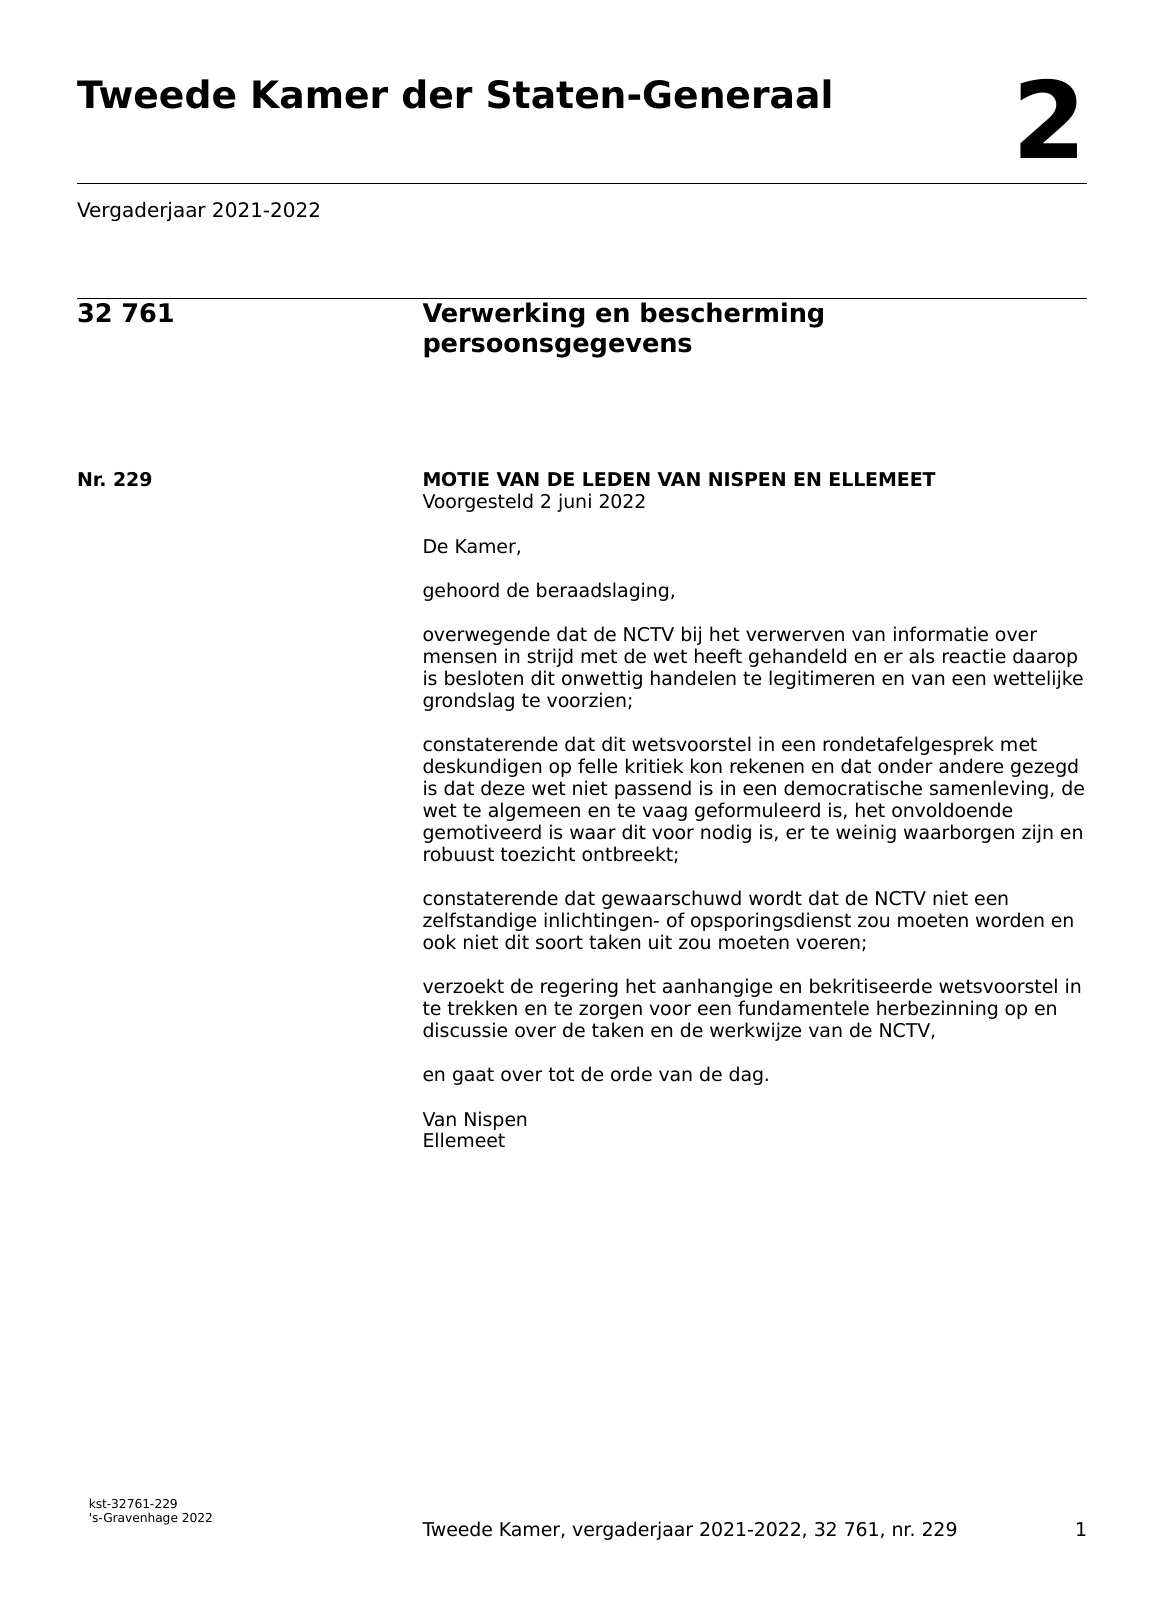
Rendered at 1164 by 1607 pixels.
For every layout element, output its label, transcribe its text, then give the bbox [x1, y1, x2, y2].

text gehoord de beraadslaging, [422, 580, 1087, 602]
table_header Tweede Kamer der Staten-Generaal [77, 59, 886, 183]
text constaterende dat gewaarschuwd wordt dat de NCTV niet een zelfstandige inlichtingen- of opsporingsdienst zou moeten worden en ook niet dit soort taken uit zou moeten voeren; [422, 888, 1087, 954]
table_header 2 [886, 59, 1087, 183]
text Voorgesteld 2 juni 2022 [422, 491, 1087, 513]
text verzoekt de regering het aanhangige en bekritiseerde wetsvoorstel in te trekken en te zorgen voor een fundamentele herbezinning op en discussie over de taken en de werkwijze van de NCTV, [422, 976, 1087, 1042]
text constaterende dat dit wetsvoorstel in een rondetafelgesprek met deskundigen op felle kritiek kon rekenen en dat onder andere gezegd is dat deze wet niet passend is in een democratische samenleving, de wet te algemeen en te vaag geformuleerd is, het onvoldoende gemotiveerd is waar dit voor nodig is, er te weinig waarborgen zijn en robuust toezicht ontbreekt; [422, 734, 1087, 866]
text en gaat over tot de orde van de dag. [422, 1064, 1087, 1086]
text De Kamer, [422, 536, 1087, 557]
text 's-Gravenhage 2022 [88, 1511, 323, 1525]
subtitle Nr. 229 MOTIE VAN DE LEDEN VAN NISPEN EN ELLEMEET [77, 469, 1087, 491]
table_cell Vergaderjaar 2021-2022 [77, 184, 1087, 298]
text Ellemeet [422, 1130, 1087, 1152]
text Van Nispen [422, 1108, 1087, 1130]
text kst-32761-229 [88, 1497, 323, 1511]
text overwegende dat de NCTV bij het verwerven van informatie over mensen in strijd met de wet heeft gehandeld en er als reactie daarop is besloten dit onwettig handelen te legitimeren en van een wettelijke grondslag te voorzien; [422, 624, 1087, 712]
subtitle 32 761 Verwerking en bescherming persoonsgegevens [77, 299, 1087, 358]
